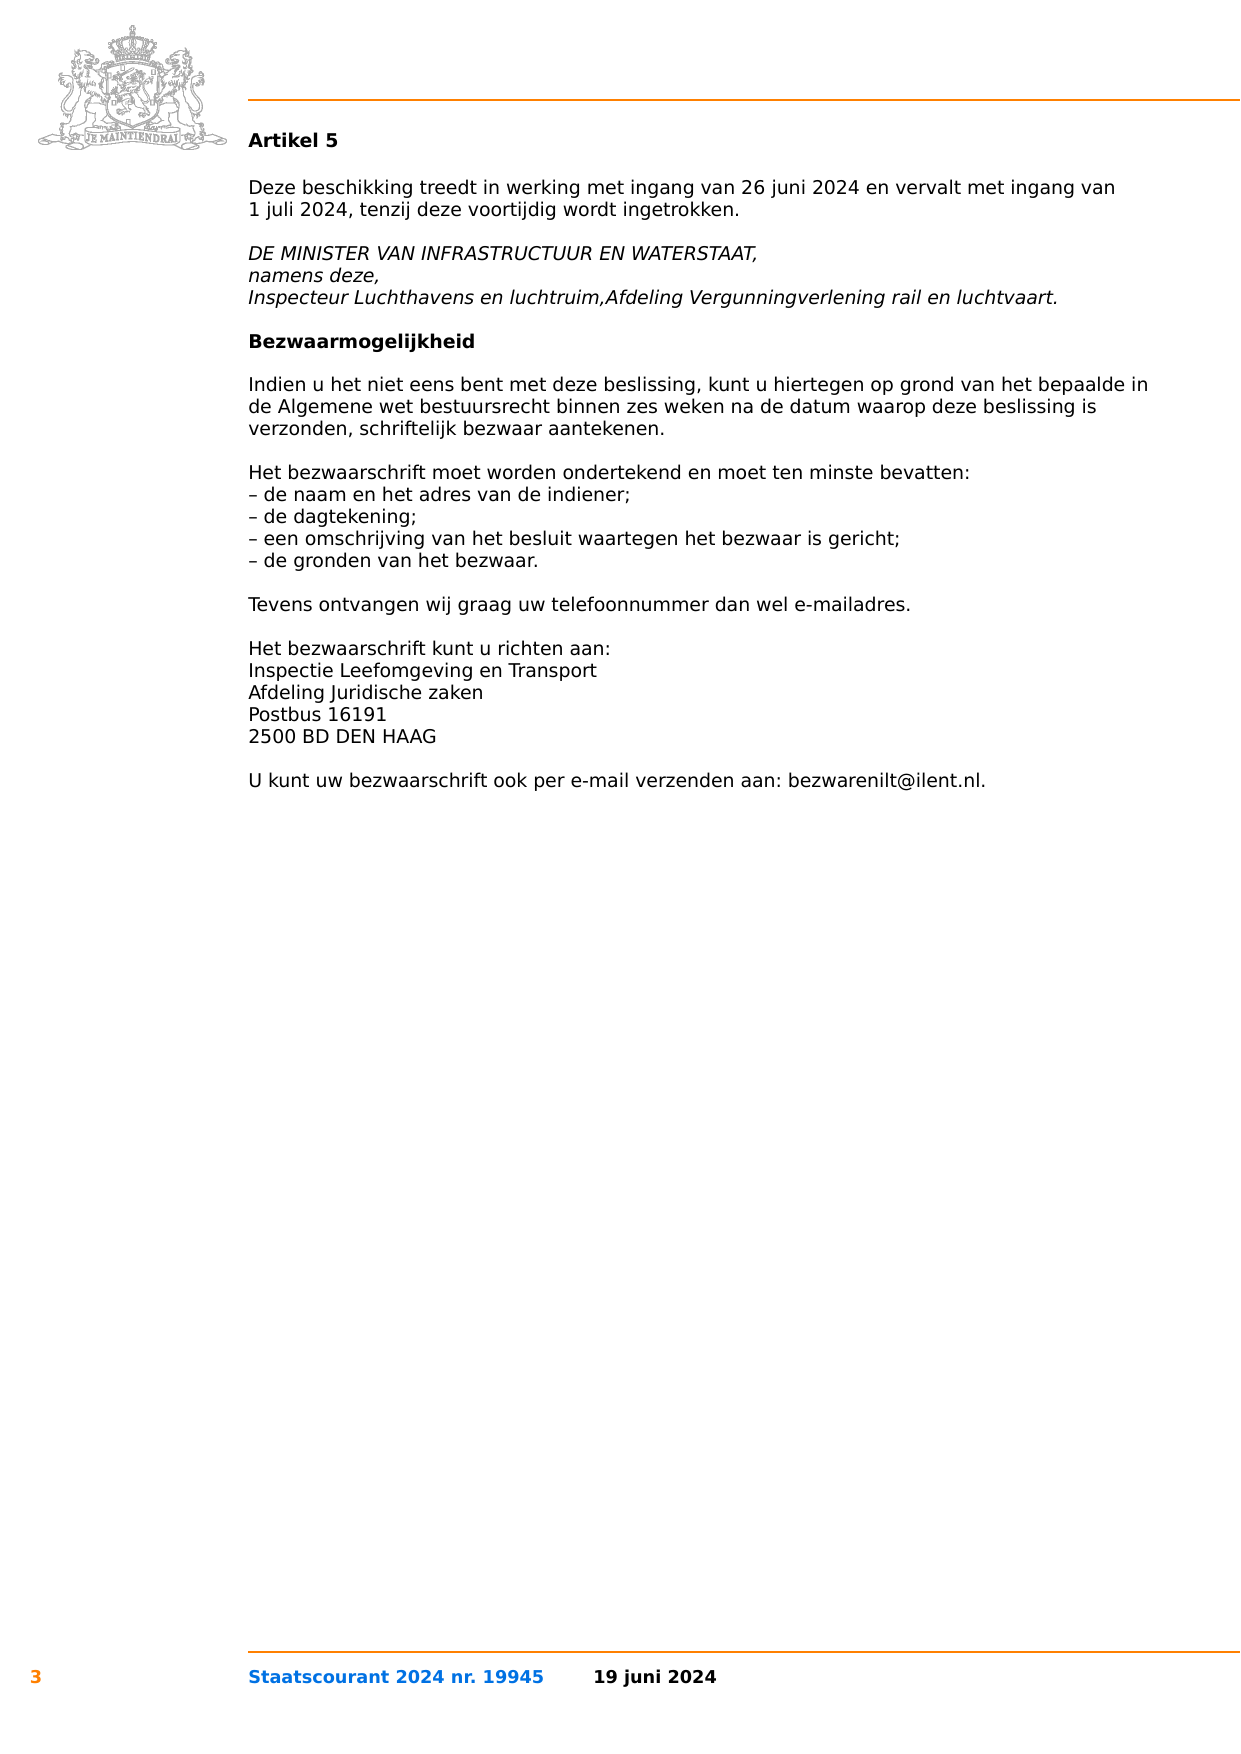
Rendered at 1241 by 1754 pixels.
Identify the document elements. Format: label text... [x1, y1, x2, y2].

text Postbus 16191 [248, 704, 1163, 726]
text – de naam en het adres van de indiener; [248, 484, 1163, 506]
text DE MINISTER VAN INFRASTRUCTUUR EN WATERSTAAT, namens deze, Inspecteur Luchthavens en luchtruim,Afdeling Vergunningverlening rail en luchtvaart. [248, 243, 1163, 309]
text – de dagtekening; [248, 506, 1163, 528]
text 2500 BD DEN HAAG [248, 726, 1163, 748]
text Afdeling Juridische zaken [248, 682, 1163, 704]
text Deze beschikking treedt in werking met ingang van 26 juni 2024 en vervalt met ingang van 1 juli 2024, tenzij deze voortijdig wordt ingetrokken. [248, 177, 1163, 221]
subtitle Artikel 5 [248, 130, 1163, 152]
text Indien u het niet eens bent met deze beslissing, kunt u hiertegen op grond van het bepaalde in de Algemene wet bestuursrecht binnen zes weken na de datum waarop deze beslissing is verzonden, schriftelijk bezwaar aantekenen. [248, 374, 1163, 440]
text – de gronden van het bezwaar. [248, 550, 1163, 572]
text U kunt uw bezwaarschrift ook per e-mail verzenden aan: bezwarenilt@ilent.nl. [248, 769, 1163, 792]
picture [38, 25, 227, 150]
text Het bezwaarschrift kunt u richten aan: [248, 638, 1163, 660]
text Tevens ontvangen wij graag uw telefoonnummer dan wel e-mailadres. [248, 594, 1163, 616]
text – een omschrijving van het besluit waartegen het bezwaar is gericht; [248, 528, 1163, 550]
text Inspectie Leefomgeving en Transport [248, 660, 1163, 682]
text Bezwaarmogelijkheid [248, 331, 1163, 352]
text Het bezwaarschrift moet worden ondertekend en moet ten minste bevatten: [248, 462, 1163, 484]
